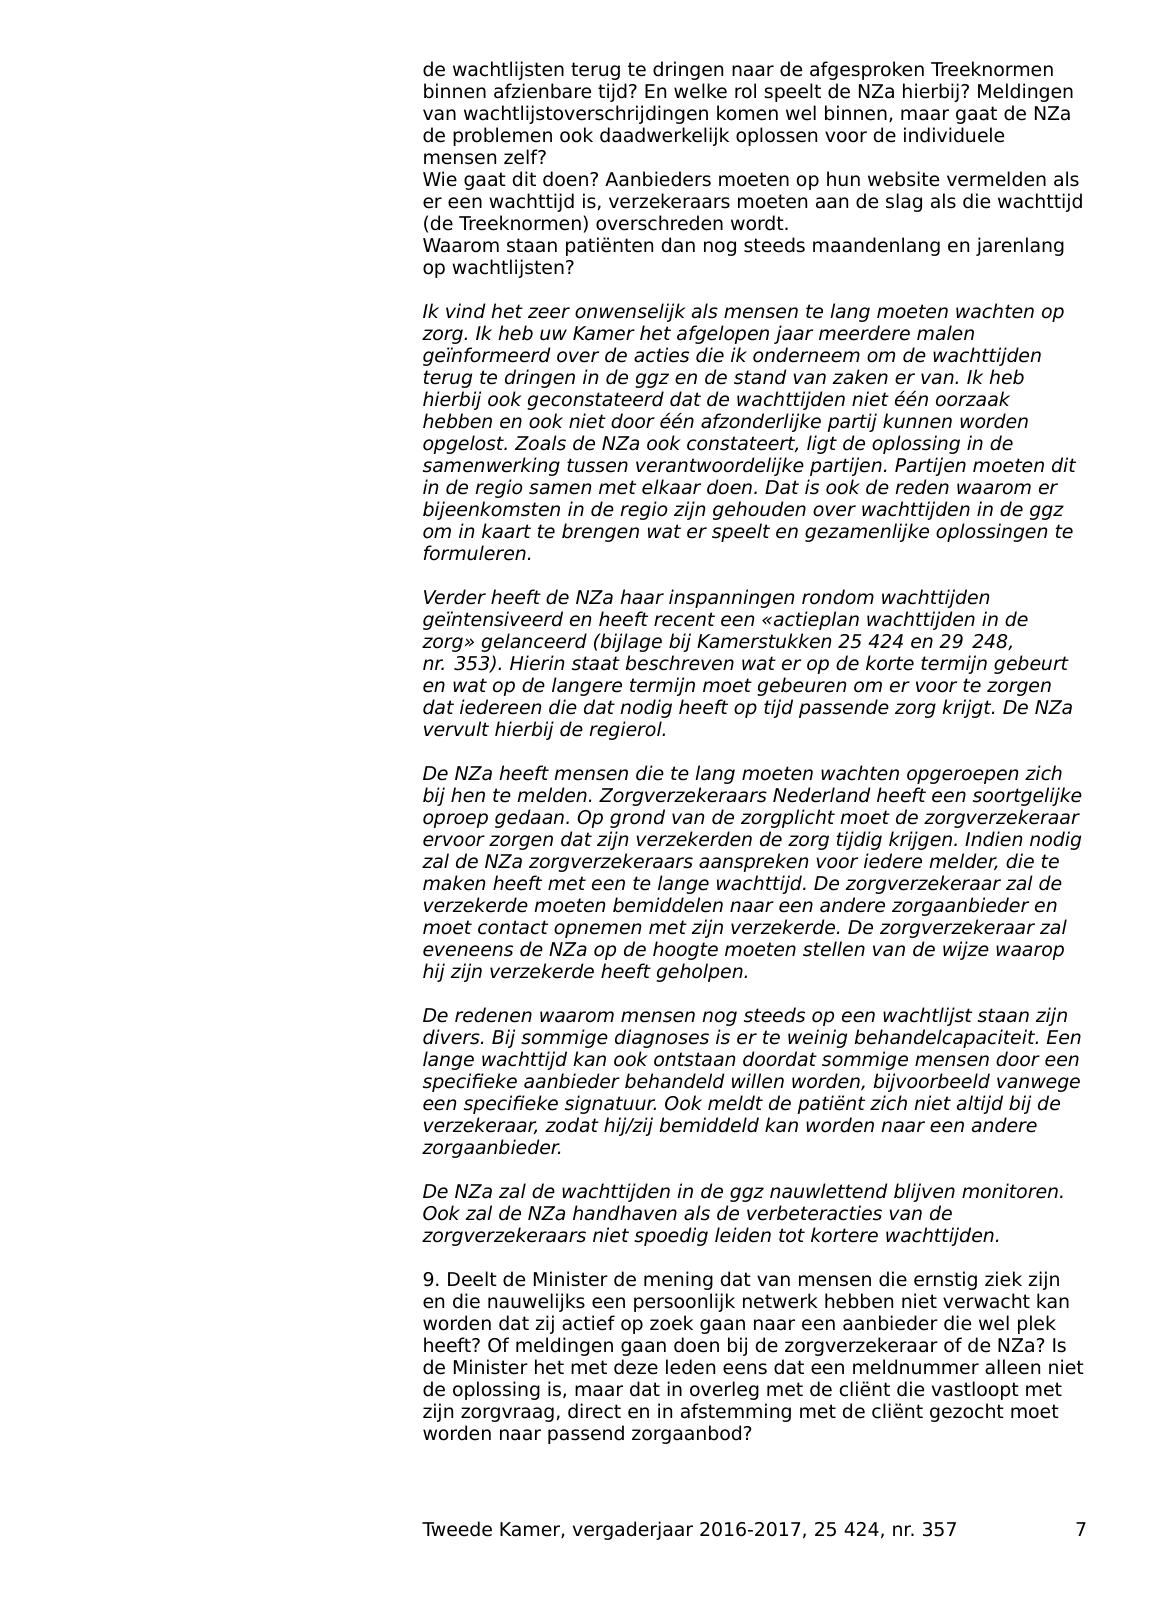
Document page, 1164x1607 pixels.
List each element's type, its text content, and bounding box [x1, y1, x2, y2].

text 9. Deelt de Minister de mening dat van mensen die ernstig ziek zijn en die nauwelijks een persoonlijk netwerk hebben niet verwacht kan worden dat zij actief op zoek gaan naar een aanbieder die wel plek heeft? Of meldingen gaan doen bij de zorgverzekeraar of de NZa? Is de Minister het met deze leden eens dat een meldnummer alleen niet de oplossing is, maar dat in overleg met de cliënt die vastloopt met zijn zorgvraag, direct en in afstemming met de cliënt gezocht moet worden naar passend zorgaanbod? [422, 1269, 1087, 1445]
text De NZa zal de wachttijden in de ggz nauwlettend blijven monitoren. Ook zal de NZa handhaven als de verbeteracties van de zorgverzekeraars niet spoedig leiden tot kortere wachttijden. [422, 1181, 1087, 1247]
text De redenen waarom mensen nog steeds op een wachtlijst staan zijn divers. Bij sommige diagnoses is er te weinig behandelcapaciteit. Een lange wachttijd kan ook ontstaan doordat sommige mensen door een specifieke aanbieder behandeld willen worden, bijvoorbeeld vanwege een specifieke signatuur. Ook meldt de patiënt zich niet altijd bij de verzekeraar, zodat hij/zij bemiddeld kan worden naar een andere zorgaanbieder. [422, 1005, 1087, 1159]
text Verder heeft de NZa haar inspanningen rondom wachttijden geïntensiveerd en heeft recent een «actieplan wachttijden in de zorg» gelanceerd (bijlage bij Kamerstukken 25 424 en 29 248, nr. 353). Hierin staat beschreven wat er op de korte termijn gebeurt en wat op de langere termijn moet gebeuren om er voor te zorgen dat iedereen die dat nodig heeft op tijd passende zorg krijgt. De NZa vervult hierbij de regierol. [422, 587, 1087, 741]
text Wie gaat dit doen? Aanbieders moeten op hun website vermelden als er een wachttijd is, verzekeraars moeten aan de slag als die wachttijd (de Treeknormen) overschreden wordt. [422, 169, 1087, 235]
text Waarom staan patiënten dan nog steeds maandenlang en jarenlang op wachtlijsten? [422, 235, 1087, 279]
text De NZa heeft mensen die te lang moeten wachten opgeroepen zich bij hen te melden. Zorgverzekeraars Nederland heeft een soortgelijke oproep gedaan. Op grond van de zorgplicht moet de zorgverzekeraar ervoor zorgen dat zijn verzekerden de zorg tijdig krijgen. Indien nodig zal de NZa zorgverzekeraars aanspreken voor iedere melder, die te maken heeft met een te lange wachttijd. De zorgverzekeraar zal de verzekerde moeten bemiddelen naar een andere zorgaanbieder en moet contact opnemen met zijn verzekerde. De zorgverzekeraar zal eveneens de NZa op de hoogte moeten stellen van de wijze waarop hij zijn verzekerde heeft geholpen. [422, 763, 1087, 983]
text de wachtlijsten terug te dringen naar de afgesproken Treeknormen binnen afzienbare tijd? En welke rol speelt de NZa hierbij? Meldingen van wachtlijstoverschrijdingen komen wel binnen, maar gaat de NZa de problemen ook daadwerkelijk oplossen voor de individuele mensen zelf? [422, 59, 1087, 169]
text Ik vind het zeer onwenselijk als mensen te lang moeten wachten op zorg. Ik heb uw Kamer het afgelopen jaar meerdere malen geïnformeerd over de acties die ik onderneem om de wachttijden terug te dringen in de ggz en de stand van zaken er van. Ik heb hierbij ook geconstateerd dat de wachttijden niet één oorzaak hebben en ook niet door één afzonderlijke partij kunnen worden opgelost. Zoals de NZa ook constateert, ligt de oplossing in de samenwerking tussen verantwoordelijke partijen. Partijen moeten dit in de regio samen met elkaar doen. Dat is ook de reden waarom er bijeenkomsten in de regio zijn gehouden over wachttijden in de ggz om in kaart te brengen wat er speelt en gezamenlijke oplossingen te formuleren. [422, 301, 1087, 565]
